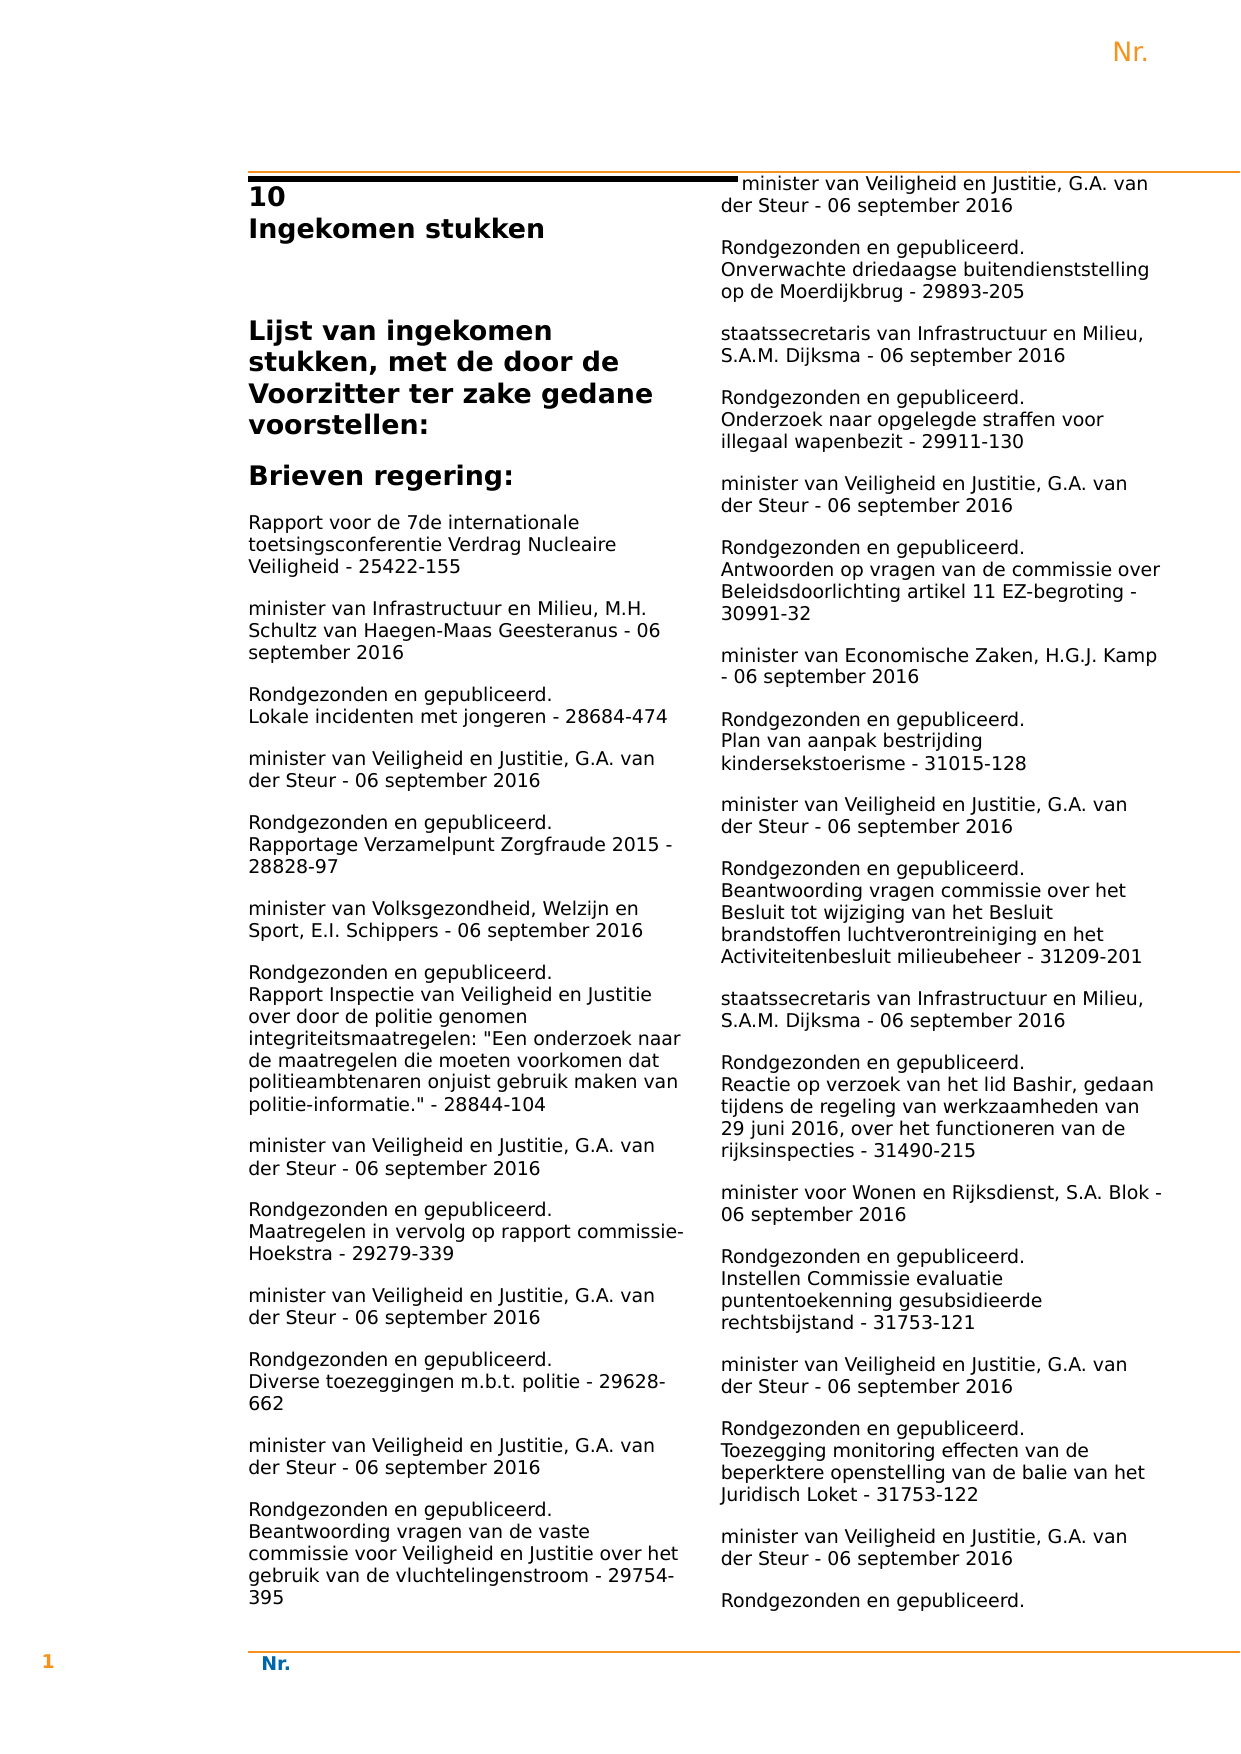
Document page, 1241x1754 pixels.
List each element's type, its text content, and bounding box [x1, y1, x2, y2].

title Lijst van ingekomen stukken, met de door de Voorzitter ter zake gedane voorstellen: [248, 316, 691, 441]
text Rondgezonden en gepubliceerd. [721, 708, 1163, 730]
title 10 Ingekomen stukken [248, 182, 691, 244]
text Rapport voor de 7de internationale toetsingsconferentie Verdrag Nucleaire Veiligheid - 25422-155 [248, 512, 691, 578]
text minister van Infrastructuur en Milieu, M.H. Schultz van Haegen-Maas Geesteranus - 06 september 2016 [248, 598, 691, 664]
text Rondgezonden en gepubliceerd. [721, 537, 1163, 558]
text Beantwoording vragen van de vaste commissie voor Veiligheid en Justitie over het gebruik van de vluchtelingenstroom - 29754-395 [248, 1521, 691, 1609]
text Diverse toezeggingen m.b.t. politie - 29628-662 [248, 1371, 691, 1415]
text Onderzoek naar opgelegde straffen voor illegaal wapenbezit - 29911-130 [721, 409, 1163, 453]
text minister van Veiligheid en Justitie, G.A. van der Steur - 06 september 2016 [721, 473, 1163, 517]
text minister voor Wonen en Rijksdienst, S.A. Blok - 06 september 2016 [721, 1182, 1163, 1226]
text minister van Volksgezondheid, Welzijn en Sport, E.I. Schippers - 06 september 2016 [248, 898, 691, 942]
text minister van Veiligheid en Justitie, G.A. van der Steur - 06 september 2016 [248, 1435, 691, 1479]
text minister van Veiligheid en Justitie, G.A. van der Steur - 06 september 2016 [248, 1135, 691, 1179]
text Rapport Inspectie van Veiligheid en Justitie over door de politie genomen integriteitsmaatregelen: "Een onderzoek naar de maatregelen die moeten voorkomen dat politieambtenaren onjuist gebruik maken van politie-informatie." - 28844-104 [248, 983, 691, 1115]
text Antwoorden op vragen van de commissie over Beleidsdoorlichting artikel 11 EZ-begroting - 30991-32 [721, 558, 1163, 624]
text Rondgezonden en gepubliceerd. [248, 1499, 691, 1521]
text minister van Economische Zaken, H.G.J. Kamp - 06 september 2016 [721, 644, 1163, 688]
text Onverwachte driedaagse buitendienststelling op de Moerdijkbrug - 29893-205 [721, 259, 1163, 303]
text minister van Veiligheid en Justitie, G.A. van der Steur - 06 september 2016 [248, 1285, 691, 1329]
title Brieven regering: [248, 461, 691, 492]
text staatssecretaris van Infrastructuur en Milieu, S.A.M. Dijksma - 06 september 2016 [721, 323, 1163, 367]
text Rondgezonden en gepubliceerd. [248, 1349, 691, 1371]
text staatssecretaris van Infrastructuur en Milieu, S.A.M. Dijksma - 06 september 2016 [721, 988, 1163, 1032]
text Rondgezonden en gepubliceerd. [248, 962, 691, 983]
text Rondgezonden en gepubliceerd. [721, 1052, 1163, 1074]
text Rondgezonden en gepubliceerd. [248, 1199, 691, 1221]
text Reactie op verzoek van het lid Bashir, gedaan tijdens de regeling van werkzaamheden van 29 juni 2016, over het functioneren van de rijksinspecties - 31490-215 [721, 1074, 1163, 1162]
text Rondgezonden en gepubliceerd. [721, 1590, 1163, 1612]
text minister van Veiligheid en Justitie, G.A. van der Steur - 06 september 2016 [721, 794, 1163, 838]
text Instellen Commissie evaluatie puntentoekenning gesubsidieerde rechtsbijstand - 31753-121 [721, 1268, 1163, 1334]
text Plan van aanpak bestrijding kindersekstoerisme - 31015-128 [721, 730, 1163, 774]
text Beantwoording vragen commissie over het Besluit tot wijziging van het Besluit brandstoffen luchtverontreiniging en het Activiteitenbesluit milieubeheer - 31209-201 [721, 880, 1163, 968]
text Rondgezonden en gepubliceerd. [248, 812, 691, 834]
text minister van Veiligheid en Justitie, G.A. van der Steur - 06 september 2016 [721, 1526, 1163, 1570]
text minister van Veiligheid en Justitie, G.A. van der Steur - 06 september 2016 [721, 173, 1163, 217]
text Rapportage Verzamelpunt Zorgfraude 2015 - 28828-97 [248, 834, 691, 878]
text Rondgezonden en gepubliceerd. [721, 237, 1163, 259]
text Rondgezonden en gepubliceerd. [721, 1246, 1163, 1268]
text Rondgezonden en gepubliceerd. [721, 1418, 1163, 1440]
text minister van Veiligheid en Justitie, G.A. van der Steur - 06 september 2016 [248, 748, 691, 792]
text minister van Veiligheid en Justitie, G.A. van der Steur - 06 september 2016 [721, 1354, 1163, 1398]
text Rondgezonden en gepubliceerd. [721, 387, 1163, 409]
text Rondgezonden en gepubliceerd. [248, 684, 691, 706]
text Maatregelen in vervolg op rapport commissie-Hoekstra - 29279-339 [248, 1221, 691, 1265]
text Toezegging monitoring effecten van de beperktere openstelling van de balie van het Juridisch Loket - 31753-122 [721, 1440, 1163, 1506]
text Rondgezonden en gepubliceerd. [721, 858, 1163, 880]
text Lokale incidenten met jongeren - 28684-474 [248, 706, 691, 728]
